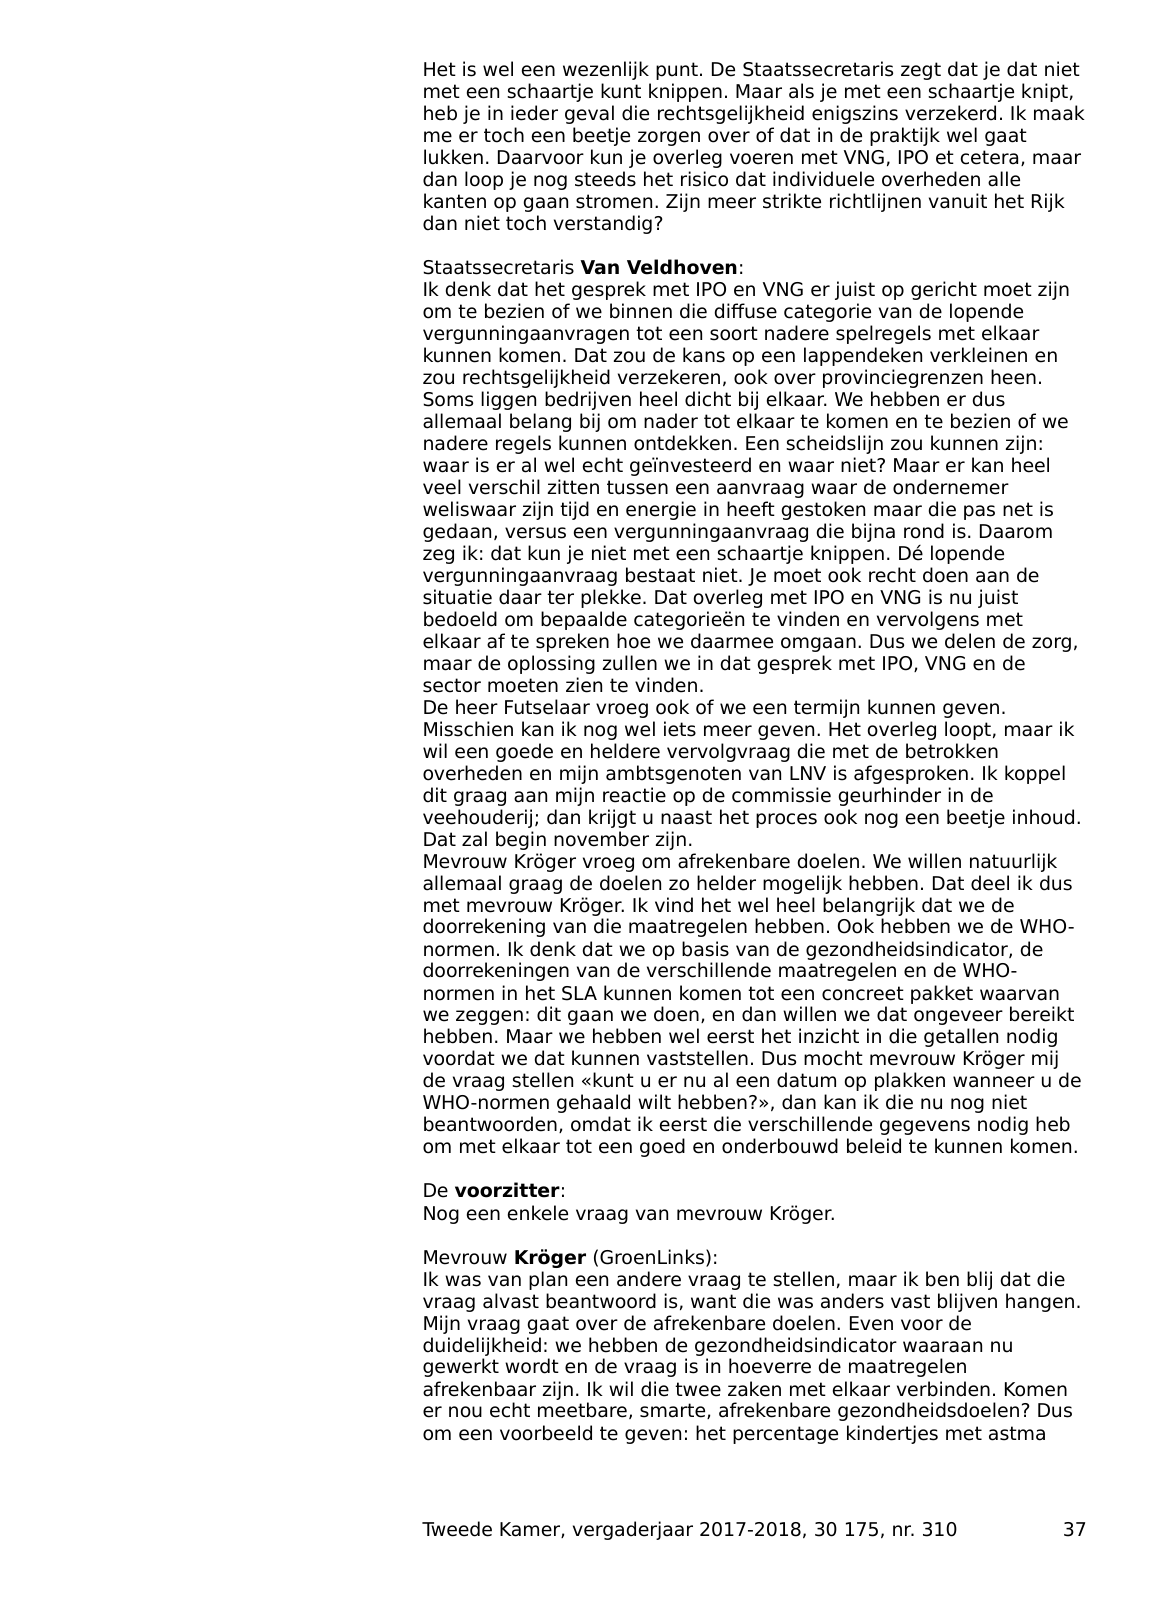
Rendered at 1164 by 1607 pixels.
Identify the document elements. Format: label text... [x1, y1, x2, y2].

text Ik denk dat het gesprek met IPO en VNG er juist op gericht moet zijn om te bezien of we binnen die diffuse categorie van de lopende vergunningaanvragen tot een soort nadere spelregels met elkaar kunnen komen. Dat zou de kans op een lappendeken verkleinen en zou rechtsgelijkheid verzekeren, ook over provinciegrenzen heen. Soms liggen bedrijven heel dicht bij elkaar. We hebben er dus allemaal belang bij om nader tot elkaar te komen en te bezien of we nadere regels kunnen ontdekken. Een scheidslijn zou kunnen zijn: waar is er al wel echt geïnvesteerd en waar niet? Maar er kan heel veel verschil zitten tussen een aanvraag waar de ondernemer weliswaar zijn tijd en energie in heeft gestoken maar die pas net is gedaan, versus een vergunningaanvraag die bijna rond is. Daarom zeg ik: dat kun je niet met een schaartje knippen. Dé lopende vergunningaanvraag bestaat niet. Je moet ook recht doen aan de situatie daar ter plekke. Dat overleg met IPO en VNG is nu juist bedoeld om bepaalde categorieën te vinden en vervolgens met elkaar af te spreken hoe we daarmee omgaan. Dus we delen de zorg, maar de oplossing zullen we in dat gesprek met IPO, VNG en de sector moeten zien te vinden. [422, 279, 1087, 697]
text De voorzitter: [422, 1180, 1087, 1202]
text Ik was van plan een andere vraag te stellen, maar ik ben blij dat die vraag alvast beantwoord is, want die was anders vast blijven hangen. Mijn vraag gaat over de afrekenbare doelen. Even voor de duidelijkheid: we hebben de gezondheidsindicator waaraan nu gewerkt wordt en de vraag is in hoeverre de maatregelen afrekenbaar zijn. Ik wil die twee zaken met elkaar verbinden. Komen er nou echt meetbare, smarte, afrekenbare gezondheidsdoelen? Dus om een voorbeeld te geven: het percentage kindertjes met astma [422, 1268, 1087, 1444]
text Nog een enkele vraag van mevrouw Kröger. [422, 1202, 1087, 1224]
text Staatssecretaris Van Veldhoven: [422, 257, 1087, 279]
text Mevrouw Kröger vroeg om afrekenbare doelen. We willen natuurlijk allemaal graag de doelen zo helder mogelijk hebben. Dat deel ik dus met mevrouw Kröger. Ik vind het wel heel belangrijk dat we de doorrekening van die maatregelen hebben. Ook hebben we de WHO-normen. Ik denk dat we op basis van de gezondheidsindicator, de doorrekeningen van de verschillende maatregelen en de WHO-normen in het SLA kunnen komen tot een concreet pakket waarvan we zeggen: dit gaan we doen, en dan willen we dat ongeveer bereikt hebben. Maar we hebben wel eerst het inzicht in die getallen nodig voordat we dat kunnen vaststellen. Dus mocht mevrouw Kröger mij de vraag stellen «kunt u er nu al een datum op plakken wanneer u de WHO-normen gehaald wilt hebben?», dan kan ik die nu nog niet beantwoorden, omdat ik eerst die verschillende gegevens nodig heb om met elkaar tot een goed en onderbouwd beleid te kunnen komen. [422, 851, 1087, 1158]
text Mevrouw Kröger (GroenLinks): [422, 1247, 1087, 1268]
text De heer Futselaar vroeg ook of we een termijn kunnen geven. Misschien kan ik nog wel iets meer geven. Het overleg loopt, maar ik wil een goede en heldere vervolgvraag die met de betrokken overheden en mijn ambtsgenoten van LNV is afgesproken. Ik koppel dit graag aan mijn reactie op de commissie geurhinder in de veehouderij; dan krijgt u naast het proces ook nog een beetje inhoud. Dat zal begin november zijn. [422, 697, 1087, 851]
text Het is wel een wezenlijk punt. De Staatssecretaris zegt dat je dat niet met een schaartje kunt knippen. Maar als je met een schaartje knipt, heb je in ieder geval die rechtsgelijkheid enigszins verzekerd. Ik maak me er toch een beetje zorgen over of dat in de praktijk wel gaat lukken. Daarvoor kun je overleg voeren met VNG, IPO et cetera, maar dan loop je nog steeds het risico dat individuele overheden alle kanten op gaan stromen. Zijn meer strikte richtlijnen vanuit het Rijk dan niet toch verstandig? [422, 59, 1087, 235]
